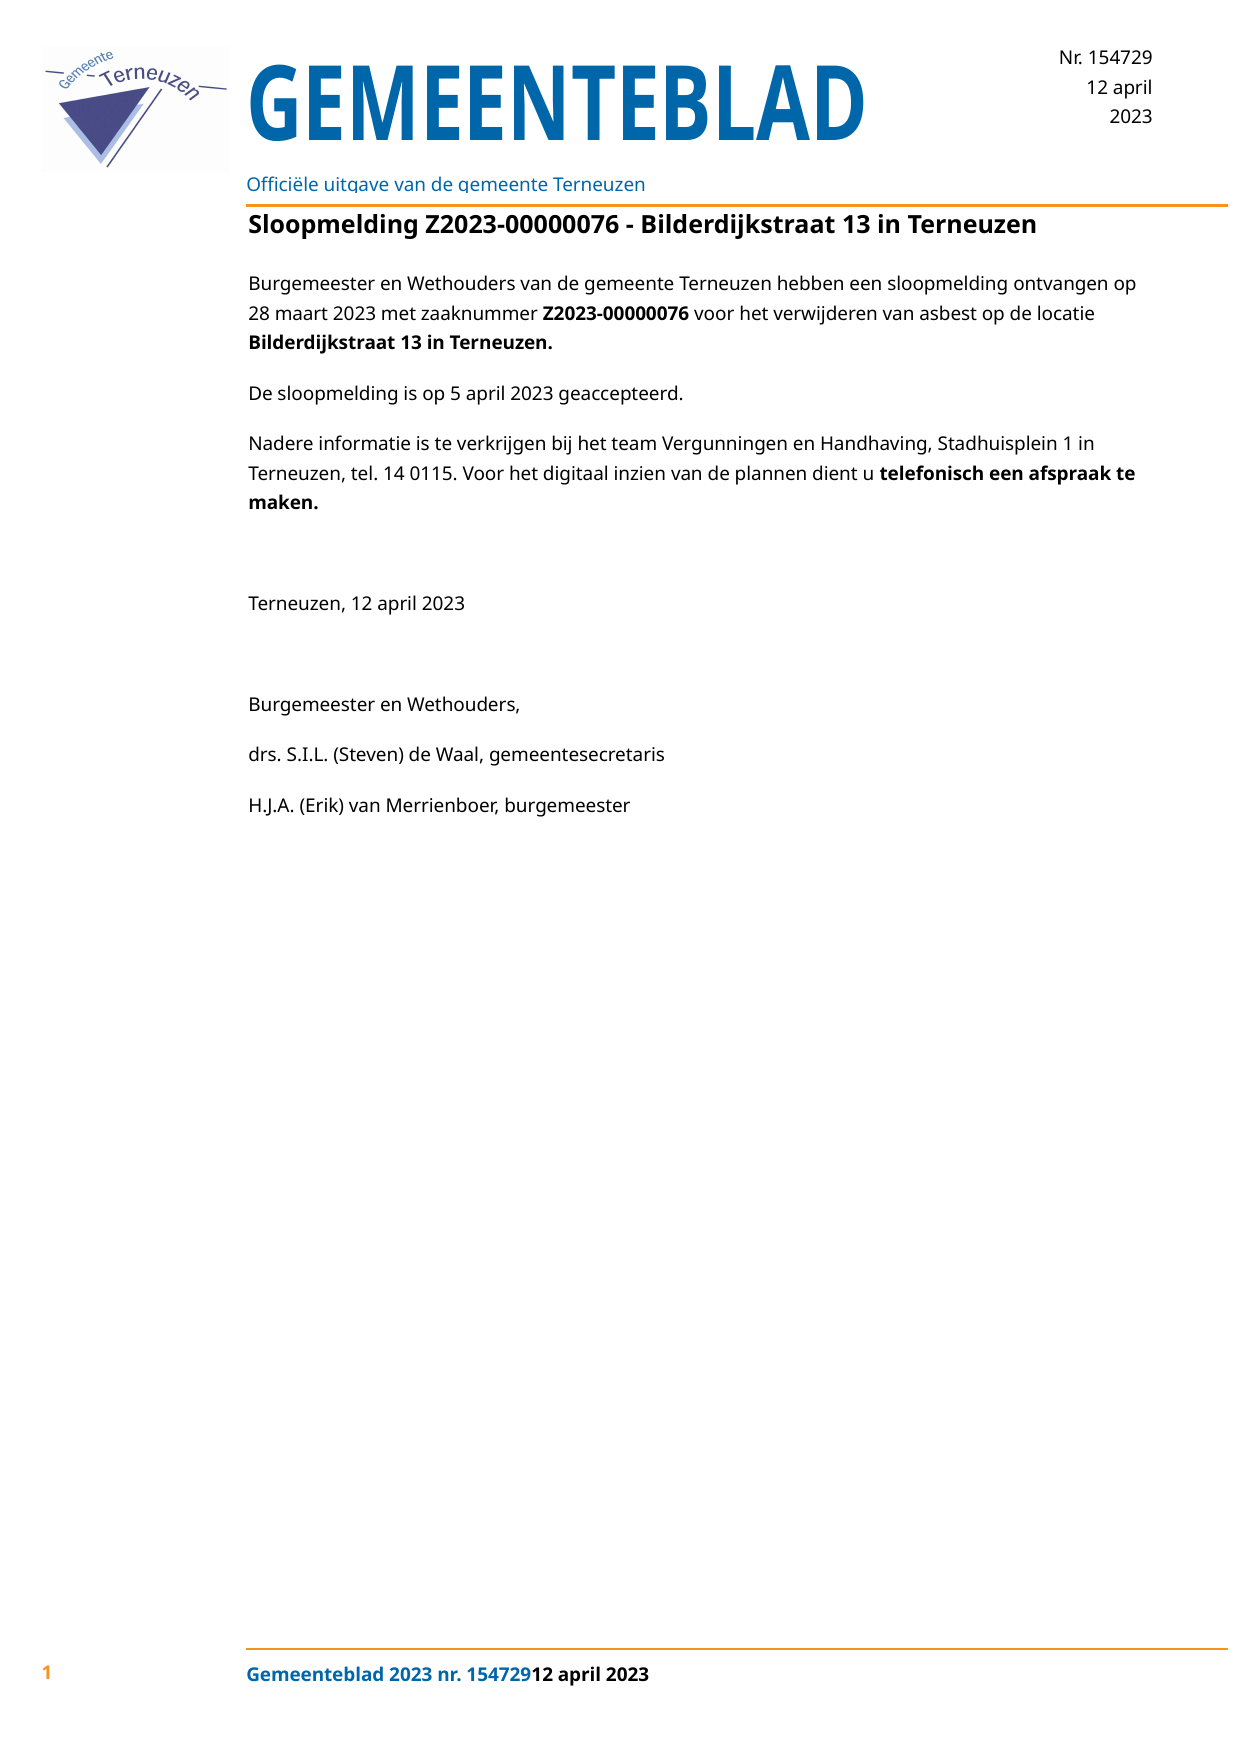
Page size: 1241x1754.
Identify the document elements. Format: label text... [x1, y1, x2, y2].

text De sloopmelding is op 5 april 2023 geaccepteerd. [248, 380, 1152, 406]
text Terneuzen, 12 april 2023 [248, 590, 1152, 616]
text Sloopmelding Z2023-00000076 - Bilderdijkstraat 13 in Terneuzen [248, 207, 1152, 241]
picture [41, 47, 231, 172]
text drs. S.I.L. (Steven) de Waal, gemeentesecretaris [248, 742, 1152, 767]
text H.J.A. (Erik) van Merrienboer, burgemeester [248, 792, 1152, 818]
text Burgemeester en Wethouders van de gemeente Terneuzen hebben een sloopmelding ontvangen op 28 maart 2023 met zaaknummer Z2023-00000076 voor het verwijderen van asbest op de locatie Bilderdijkstraat 13 in Terneuzen. [248, 270, 1152, 355]
text Nadere informatie is te verkrijgen bij het team Vergunningen en Handhaving, Stadhuisplein 1 in Terneuzen, tel. 14 0115. Voor het digitaal inzien van de plannen dient u telefonisch een afspraak te maken. [248, 430, 1152, 515]
text Burgemeester en Wethouders, [248, 691, 1152, 717]
